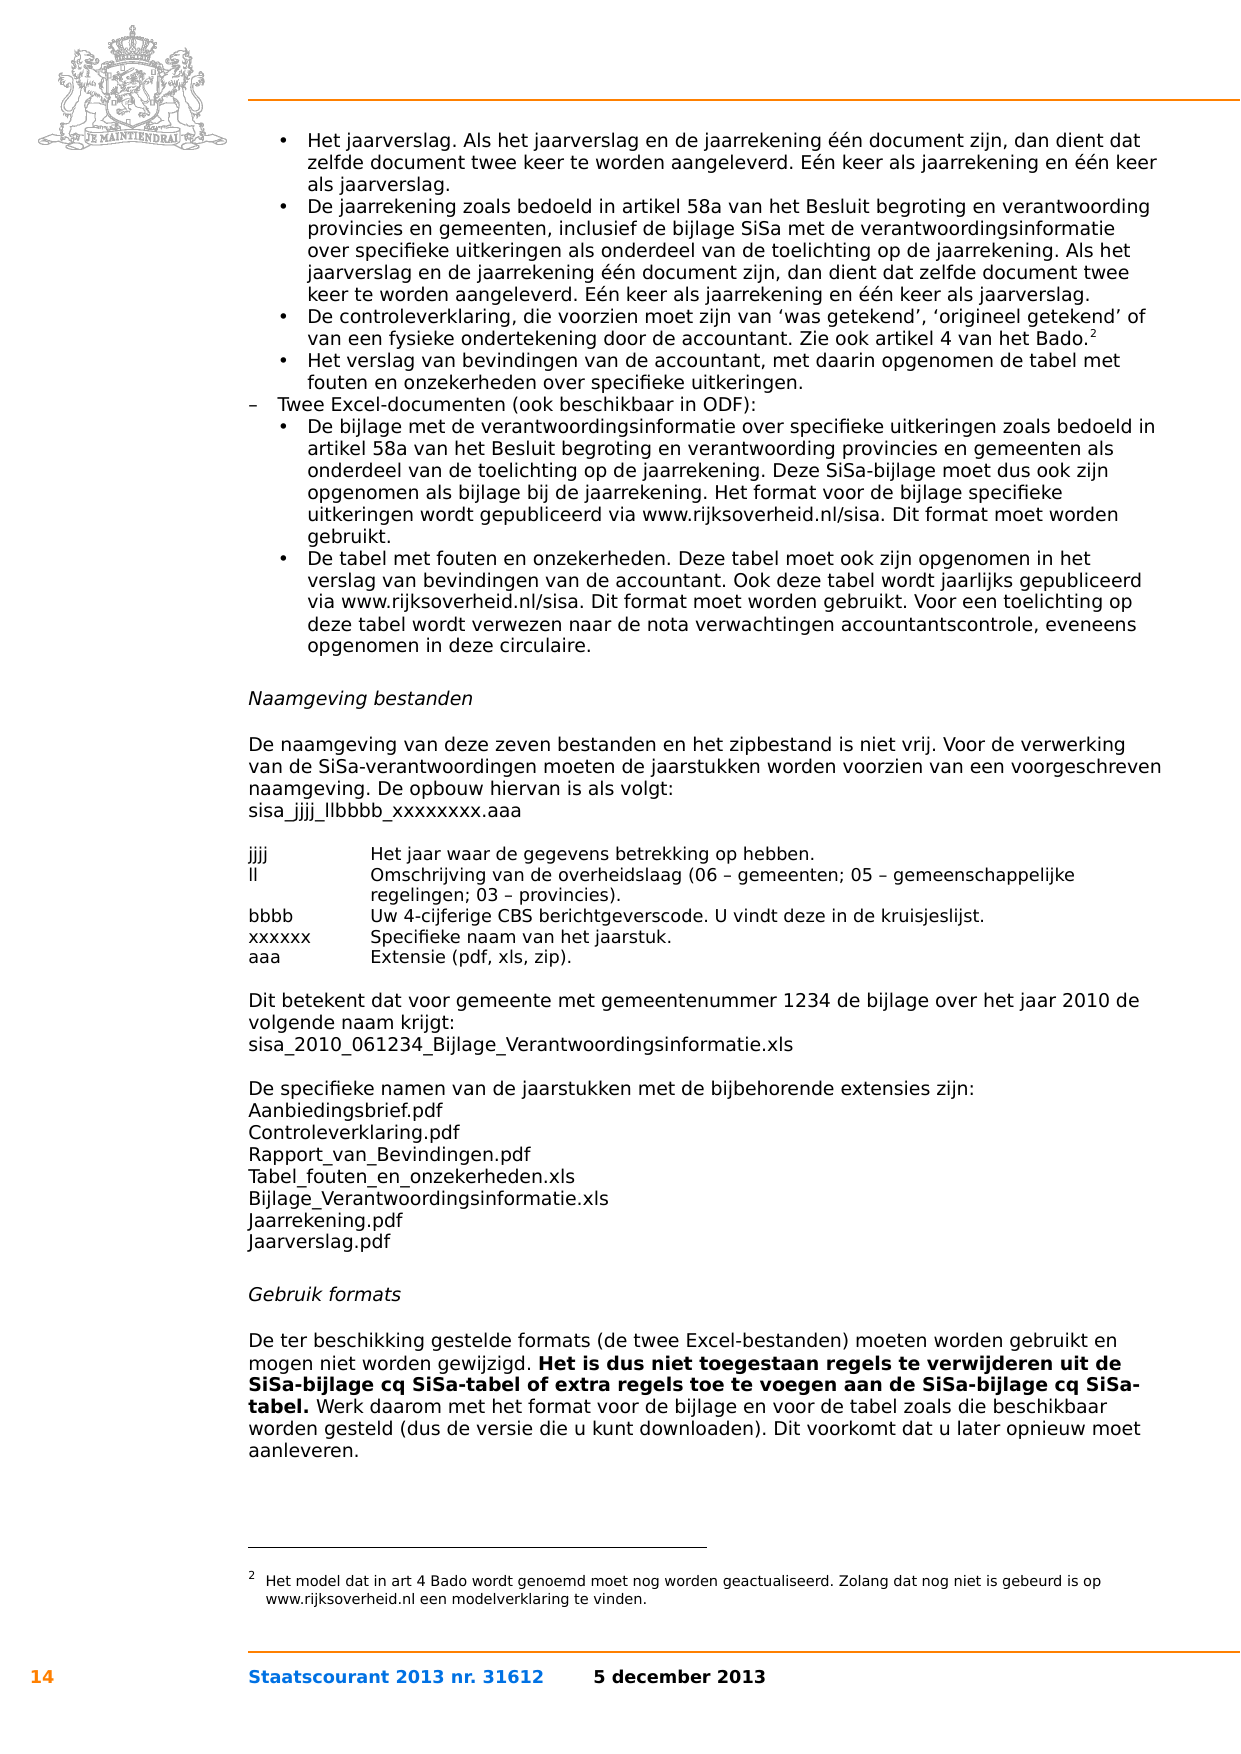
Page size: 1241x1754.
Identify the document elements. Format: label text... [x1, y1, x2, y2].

text De ter beschikking gestelde formats (de twee Excel-bestanden) moeten worden gebruikt en mogen niet worden gewijzigd. Het is dus niet toegestaan regels te verwijderen uit de SiSa-bijlage cq SiSa-tabel of extra regels toe te voegen aan de SiSa-bijlage cq SiSa-tabel. Werk daarom met het format voor de bijlage en voor de tabel zoals die beschikbaar worden gesteld (dus de versie die u kunt downloaden). Dit voorkomt dat u later opnieuw moet aanleveren. [248, 1330, 1163, 1462]
text Bijlage_Verantwoordingsinformatie.xls [248, 1187, 1163, 1209]
table_cell Omschrijving van de overheidslaag (06 – gemeenten; 05 – gemeenschappelijke regelingen; 03 – provincies). [364, 865, 1163, 906]
text sisa_jjjj_llbbbb_xxxxxxxx.aaa [248, 800, 1163, 822]
table_cell ll [248, 865, 364, 906]
text • Het verslag van bevindingen van de accountant, met daarin opgenomen de tabel met fouten en onzekerheden over specifieke uitkeringen. [278, 350, 1163, 394]
text De specifieke namen van de jaarstukken met de bijbehorende extensies zijn: [248, 1078, 1163, 1099]
text Aanbiedingsbrief.pdf [248, 1099, 1163, 1122]
text • De jaarrekening zoals bedoeld in artikel 58a van het Besluit begroting en verantwoording provincies en gemeenten, inclusief de bijlage SiSa met de verantwoordingsinformatie over specifieke uitkeringen als onderdeel van de toelichting op de jaarrekening. Als het jaarverslag en de jaarrekening één document zijn, dan dient dat zelfde document twee keer te worden aangeleverd. Eén keer als jaarrekening en één keer als jaarverslag. [278, 196, 1163, 306]
text sisa_2010_061234_Bijlage_Verantwoordingsinformatie.xls [248, 1034, 1163, 1056]
text Jaarrekening.pdf [248, 1209, 1163, 1231]
table_cell xxxxxx [248, 927, 364, 947]
text Het model dat in art 4 Bado wordt genoemd moet nog worden geactualiseerd. Zolang dat nog niet is gebeurd is op www.rijksoverheid.nl een modelverklaring te vinden. [248, 1569, 1163, 1608]
table_cell Specifieke naam van het jaarstuk. [364, 927, 1163, 947]
table_cell bbbb [248, 906, 364, 927]
text Tabel_fouten_en_onzekerheden.xls [248, 1166, 1163, 1187]
text De naamgeving van deze zeven bestanden en het zipbestand is niet vrij. Voor de verwerking van de SiSa-verantwoordingen moeten de jaarstukken worden voorzien van een voorgeschreven naamgeving. De opbouw hiervan is als volgt: [248, 734, 1163, 800]
subtitle Gebruik formats [248, 1283, 1163, 1305]
table_cell Extensie (pdf, xls, zip). [364, 947, 1163, 968]
table_cell Uw 4-cijferige CBS berichtgeverscode. U vindt deze in de kruisjeslijst. [364, 906, 1163, 927]
text • De controleverklaring, die voorzien moet zijn van ‘was getekend’, ‘origineel getekend’ of van een fysieke ondertekening door de accountant. Zie ook artikel 4 van het Bado. [278, 306, 1163, 350]
text Controleverklaring.pdf [248, 1122, 1163, 1143]
text Rapport_van_Bevindingen.pdf [248, 1143, 1163, 1166]
text • Het jaarverslag. Als het jaarverslag en de jaarrekening één document zijn, dan dient dat zelfde document twee keer te worden aangeleverd. Eén keer als jaarrekening en één keer als jaarverslag. [278, 130, 1163, 196]
text – Twee Excel-documenten (ook beschikbaar in ODF): [248, 394, 1163, 416]
subtitle Naamgeving bestanden [248, 687, 1163, 709]
text • De tabel met fouten en onzekerheden. Deze tabel moet ook zijn opgenomen in het verslag van bevindingen van de accountant. Ook deze tabel wordt jaarlijks gepubliceerd via www.rijksoverheid.nl/sisa. Dit format moet worden gebruikt. Voor een toelichting op deze tabel wordt verwezen naar de nota verwachtingen accountantscontrole, eveneens opgenomen in deze circulaire. [278, 547, 1163, 657]
table_cell aaa [248, 947, 364, 968]
picture [38, 25, 227, 150]
text • De bijlage met de verantwoordingsinformatie over specifieke uitkeringen zoals bedoeld in artikel 58a van het Besluit begroting en verantwoording provincies en gemeenten als onderdeel van de toelichting op de jaarrekening. Deze SiSa-bijlage moet dus ook zijn opgenomen als bijlage bij de jaarrekening. Het format voor de bijlage specifieke uitkeringen wordt gepubliceerd via www.rijksoverheid.nl/sisa. Dit format moet worden gebruikt. [278, 416, 1163, 547]
text Jaarverslag.pdf [248, 1231, 1163, 1253]
table_header Het jaar waar de gegevens betrekking op hebben. [364, 844, 1163, 865]
table_header jjjj [248, 844, 364, 865]
text Dit betekent dat voor gemeente met gemeentenummer 1234 de bijlage over het jaar 2010 de volgende naam krijgt: [248, 990, 1163, 1034]
